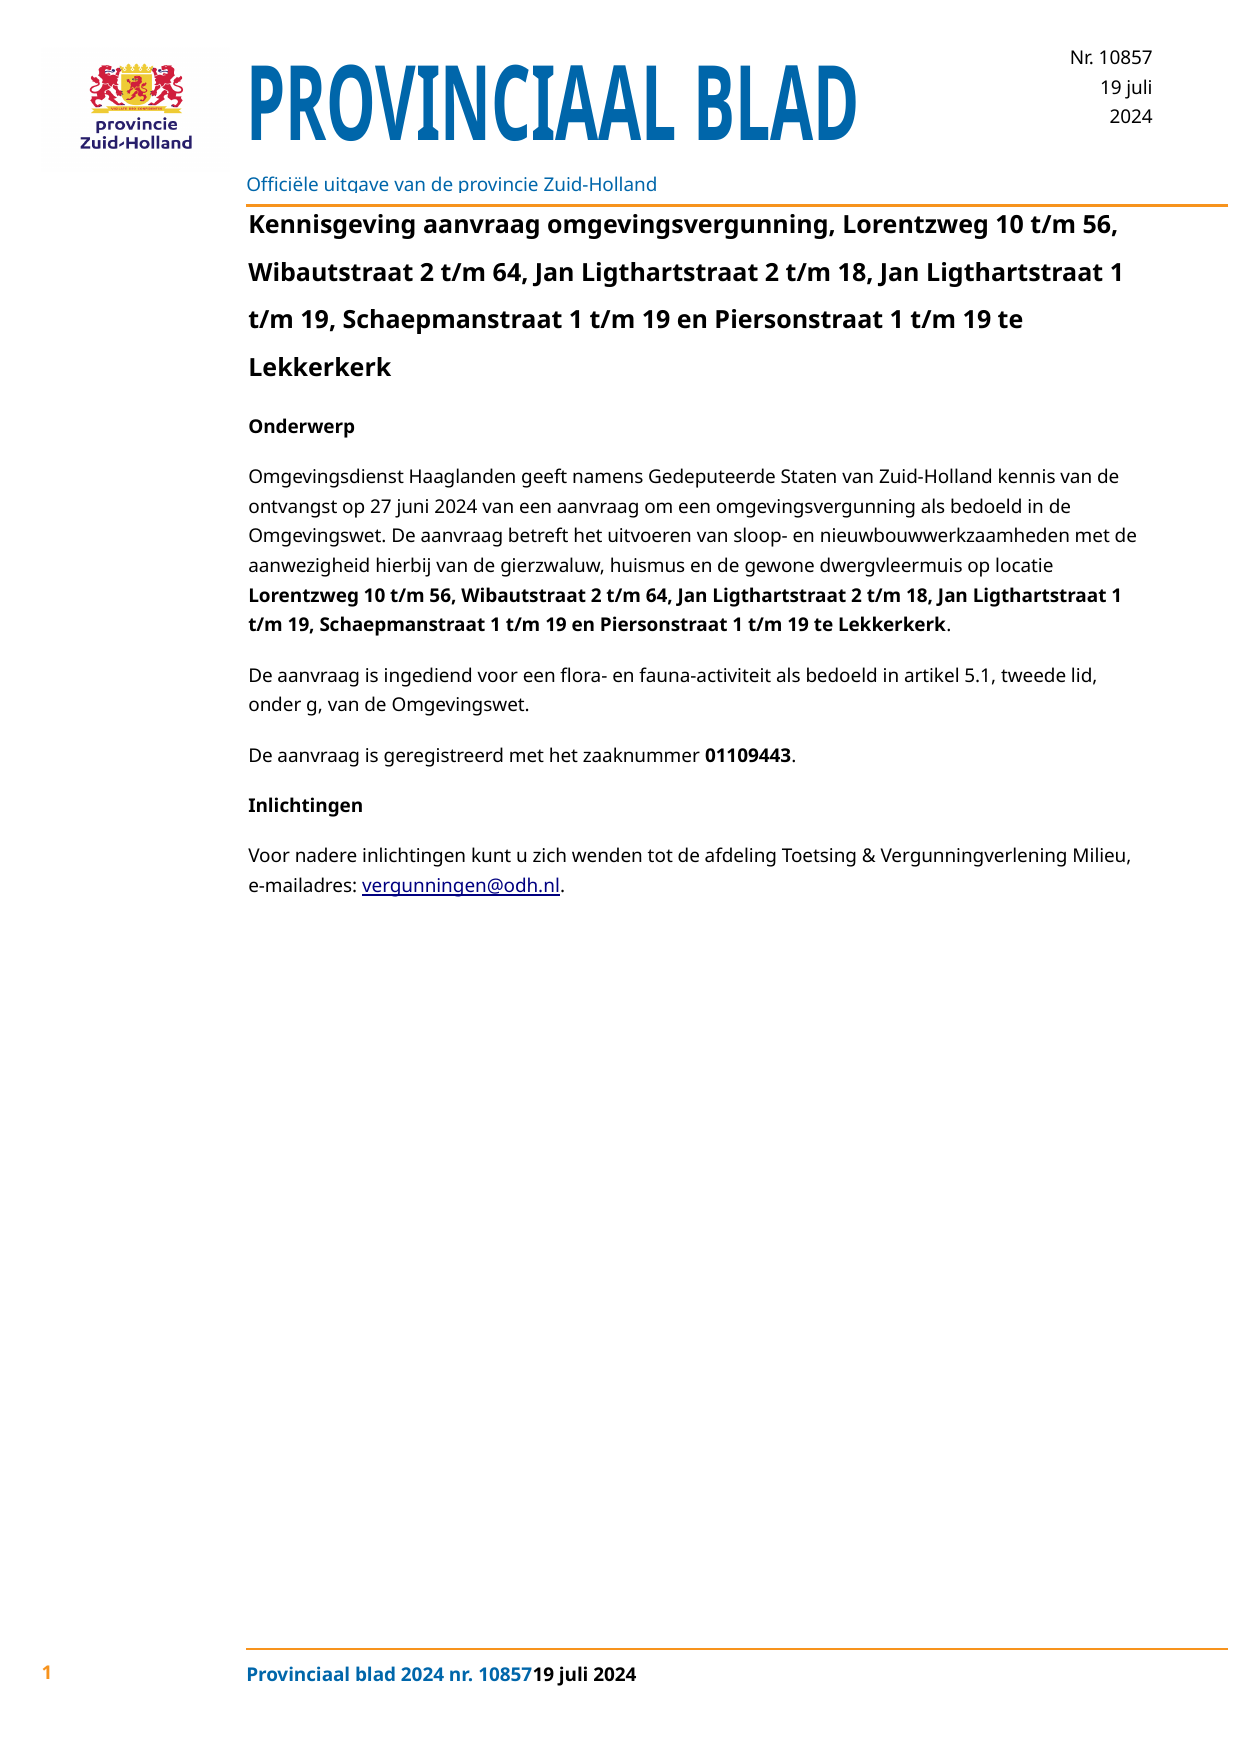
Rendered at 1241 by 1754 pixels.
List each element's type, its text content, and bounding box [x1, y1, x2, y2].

picture [41, 47, 231, 172]
text Voor nadere inlichtingen kunt u zich wenden tot de afdeling Toetsing & Vergunningverlening Milieu, e-mailadres: vergunningen@odh.nl. [248, 843, 1152, 898]
text Kennisgeving aanvraag omgevingsvergunning, Lorentzweg 10 t/m 56, Wibautstraat 2 t/m 64, Jan Ligthartstraat 2 t/m 18, Jan Ligthartstraat 1 t/m 19, Schaepmanstraat 1 t/m 19 en Piersonstraat 1 t/m 19 te Lekkerkerk [248, 207, 1152, 384]
text Inlichtingen [248, 792, 1152, 818]
text De aanvraag is geregistreerd met het zaaknummer 01109443. [248, 742, 1152, 768]
text Onderwerp [248, 413, 1152, 439]
text Omgevingsdienst Haaglanden geeft namens Gedeputeerde Staten van Zuid-Holland kennis van de ontvangst op 27 juni 2024 van een aanvraag om een omgevingsvergunning als bedoeld in de Omgevingswet. De aanvraag betreft het uitvoeren van sloop- en nieuwbouwwerkzaamheden met de aanwezigheid hierbij van de gierzwaluw, huismus en de gewone dwergvleermuis op locatie Lorentzweg 10 t/m 56, Wibautstraat 2 t/m 64, Jan Ligthartstraat 2 t/m 18, Jan Ligthartstraat 1 t/m 19, Schaepmanstraat 1 t/m 19 en Piersonstraat 1 t/m 19 te Lekkerkerk. [248, 463, 1152, 637]
text De aanvraag is ingediend voor een flora- en fauna-activiteit als bedoeld in artikel 5.1, tweede lid, onder g, van de Omgevingswet. [248, 662, 1152, 717]
